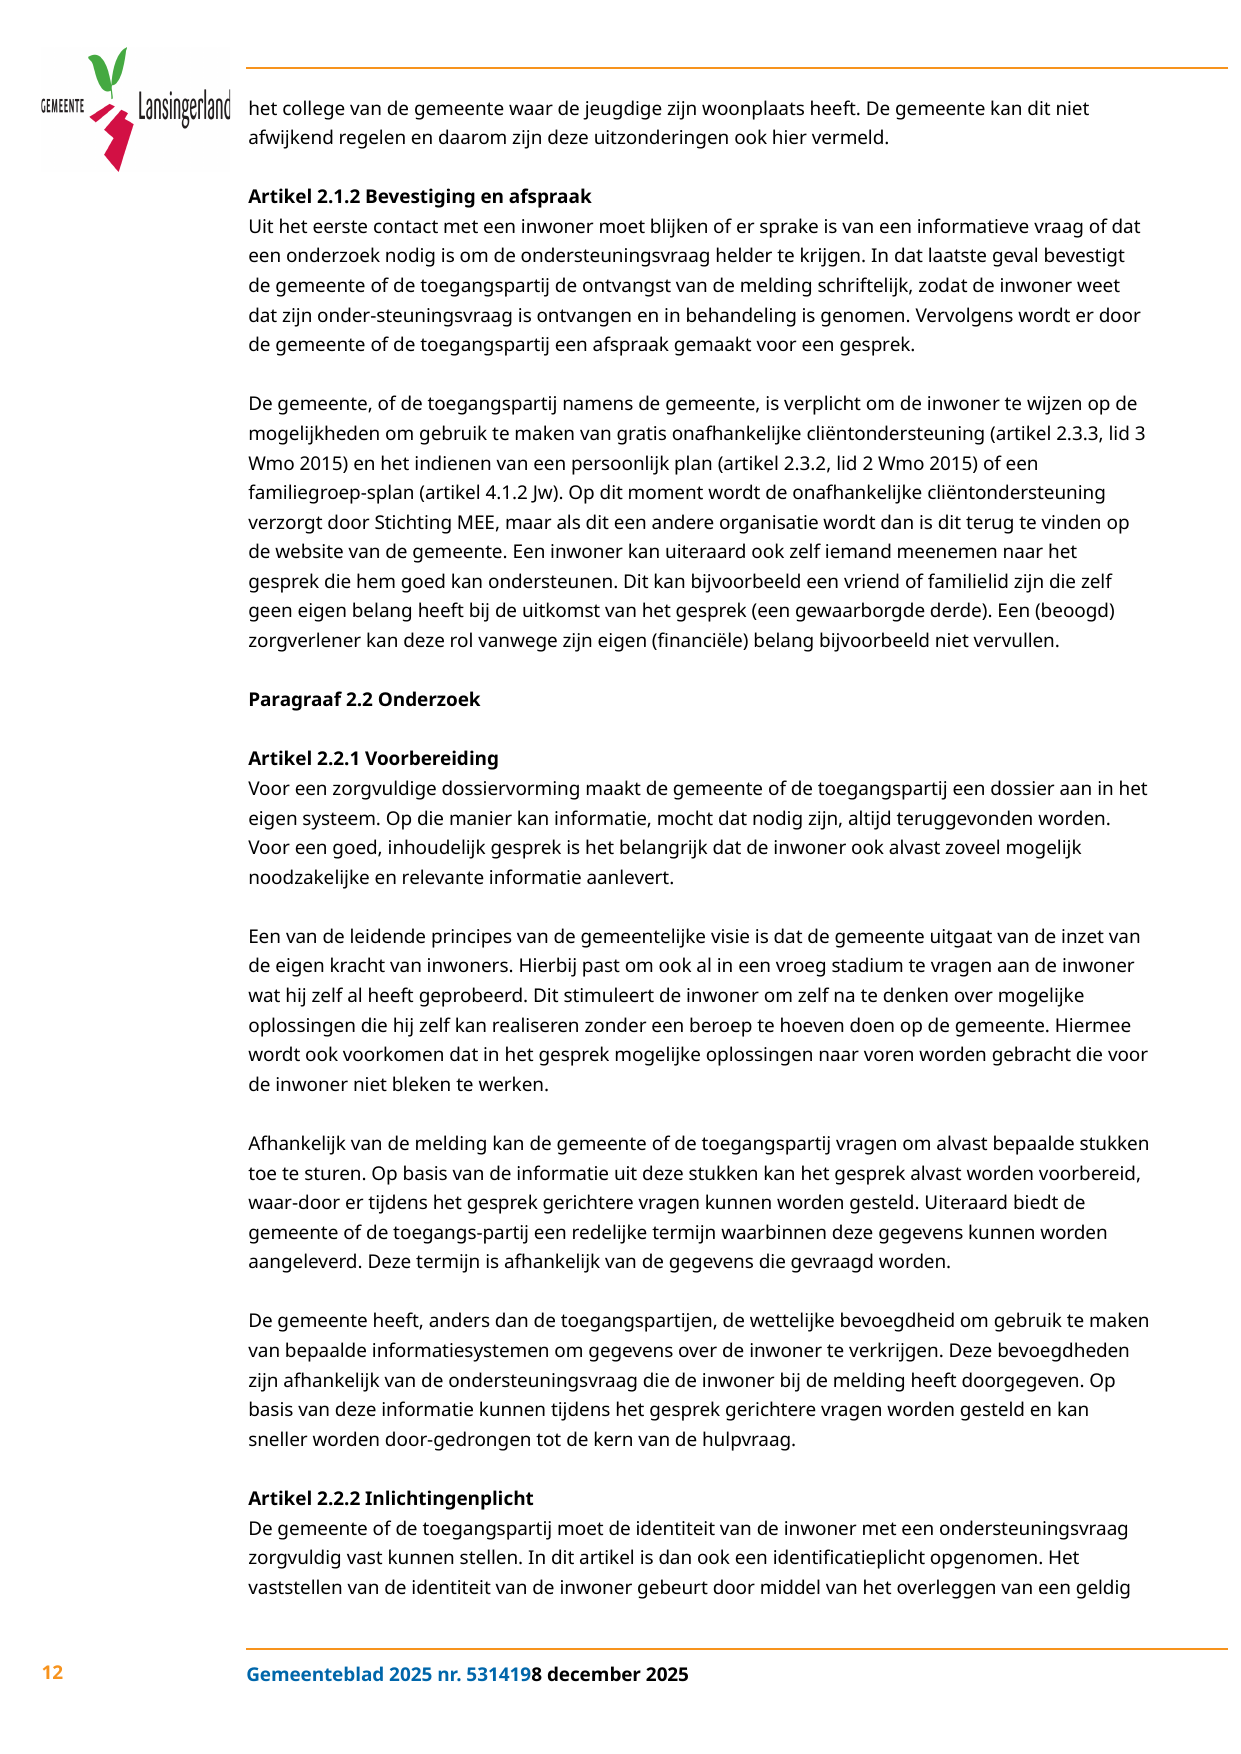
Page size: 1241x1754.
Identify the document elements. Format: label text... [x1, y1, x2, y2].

text De gemeente heeft, anders dan de toegangspartijen, de wettelijke bevoegdheid om gebruik te maken van bepaalde informatiesystemen om gegevens over de inwoner te verkrijgen. Deze bevoegdheden zijn afhankelijk van de ondersteuningsvraag die de inwoner bij de melding heeft doorgegeven. Op basis van deze informatie kunnen tijdens het gesprek gerichtere vragen worden gesteld en kan sneller worden door-gedrongen tot de kern van de hulpvraag. [248, 1308, 1152, 1452]
text Uit het eerste contact met een inwoner moet blijken of er sprake is van een informatieve vraag of dat een onderzoek nodig is om de ondersteuningsvraag helder te krijgen. In dat laatste geval bevestigt de gemeente of de toegangspartij de ontvangst van de melding schriftelijk, zodat de inwoner weet dat zijn onder-steuningsvraag is ontvangen en in behandeling is genomen. Vervolgens wordt er door de gemeente of de toegangspartij een afspraak gemaakt voor een gesprek. [248, 213, 1152, 357]
text Artikel 2.2.2 Inlichtingenplicht [248, 1485, 1152, 1511]
text Artikel 2.2.1 Voorbereiding [248, 746, 1152, 771]
text De gemeente, of de toegangspartij namens de gemeente, is verplicht om de inwoner te wijzen op de mogelijkheden om gebruik te maken van gratis onafhankelijke cliëntondersteuning (artikel 2.3.3, lid 3 Wmo 2015) en het indienen van een persoonlijk plan (artikel 2.3.2, lid 2 Wmo 2015) of een familiegroep-splan (artikel 4.1.2 Jw). Op dit moment wordt de onafhankelijke cliëntondersteuning verzorgt door Stichting MEE, maar als dit een andere organisatie wordt dan is dit terug te vinden op de website van de gemeente. Een inwoner kan uiteraard ook zelf iemand meenemen naar het gesprek die hem goed kan ondersteunen. Dit kan bijvoorbeeld een vriend of familielid zijn die zelf geen eigen belang heeft bij de uitkomst van het gesprek (een gewaarborgde derde). Een (beoogd) zorgverlener kan deze rol vanwege zijn eigen (financiële) belang bijvoorbeeld niet vervullen. [248, 391, 1152, 653]
text De gemeente of de toegangspartij moet de identiteit van de inwoner met een ondersteuningsvraag zorgvuldig vast kunnen stellen. In dit artikel is dan ook een identificatieplicht opgenomen. Het vaststellen van de identiteit van de inwoner gebeurt door middel van het overleggen van een geldig [248, 1515, 1152, 1600]
picture [41, 47, 231, 172]
text Artikel 2.1.2 Bevestiging en afspraak [248, 183, 1152, 209]
text Een van de leidende principes van de gemeentelijke visie is dat de gemeente uitgaat van de inzet van de eigen kracht van inwoners. Hierbij past om ook al in een vroeg stadium te vragen aan de inwoner wat hij zelf al heeft geprobeerd. Dit stimuleert de inwoner om zelf na te denken over mogelijke oplossingen die hij zelf kan realiseren zonder een beroep te hoeven doen op de gemeente. Hiermee wordt ook voorkomen dat in het gesprek mogelijke oplossingen naar voren worden gebracht die voor de inwoner niet bleken te werken. [248, 923, 1152, 1097]
text het college van de gemeente waar de jeugdige zijn woonplaats heeft. De gemeente kan dit niet afwijkend regelen en daarom zijn deze uitzonderingen ook hier vermeld. [248, 95, 1152, 150]
text Paragraaf 2.2 Onderzoek [248, 686, 1152, 712]
text Afhankelijk van de melding kan de gemeente of de toegangspartij vragen om alvast bepaalde stukken toe te sturen. Op basis van de informatie uit deze stukken kan het gesprek alvast worden voorbereid, waar-door er tijdens het gesprek gerichtere vragen kunnen worden gesteld. Uiteraard biedt de gemeente of de toegangs-partij een redelijke termijn waarbinnen deze gegevens kunnen worden aangeleverd. Deze termijn is afhankelijk van de gegevens die gevraagd worden. [248, 1130, 1152, 1274]
text Voor een zorgvuldige dossiervorming maakt de gemeente of de toegangspartij een dossier aan in het eigen systeem. Op die manier kan informatie, mocht dat nodig zijn, altijd teruggevonden worden. Voor een goed, inhoudelijk gesprek is het belangrijk dat de inwoner ook alvast zoveel mogelijk noodzakelijke en relevante informatie aanlevert. [248, 775, 1152, 890]
